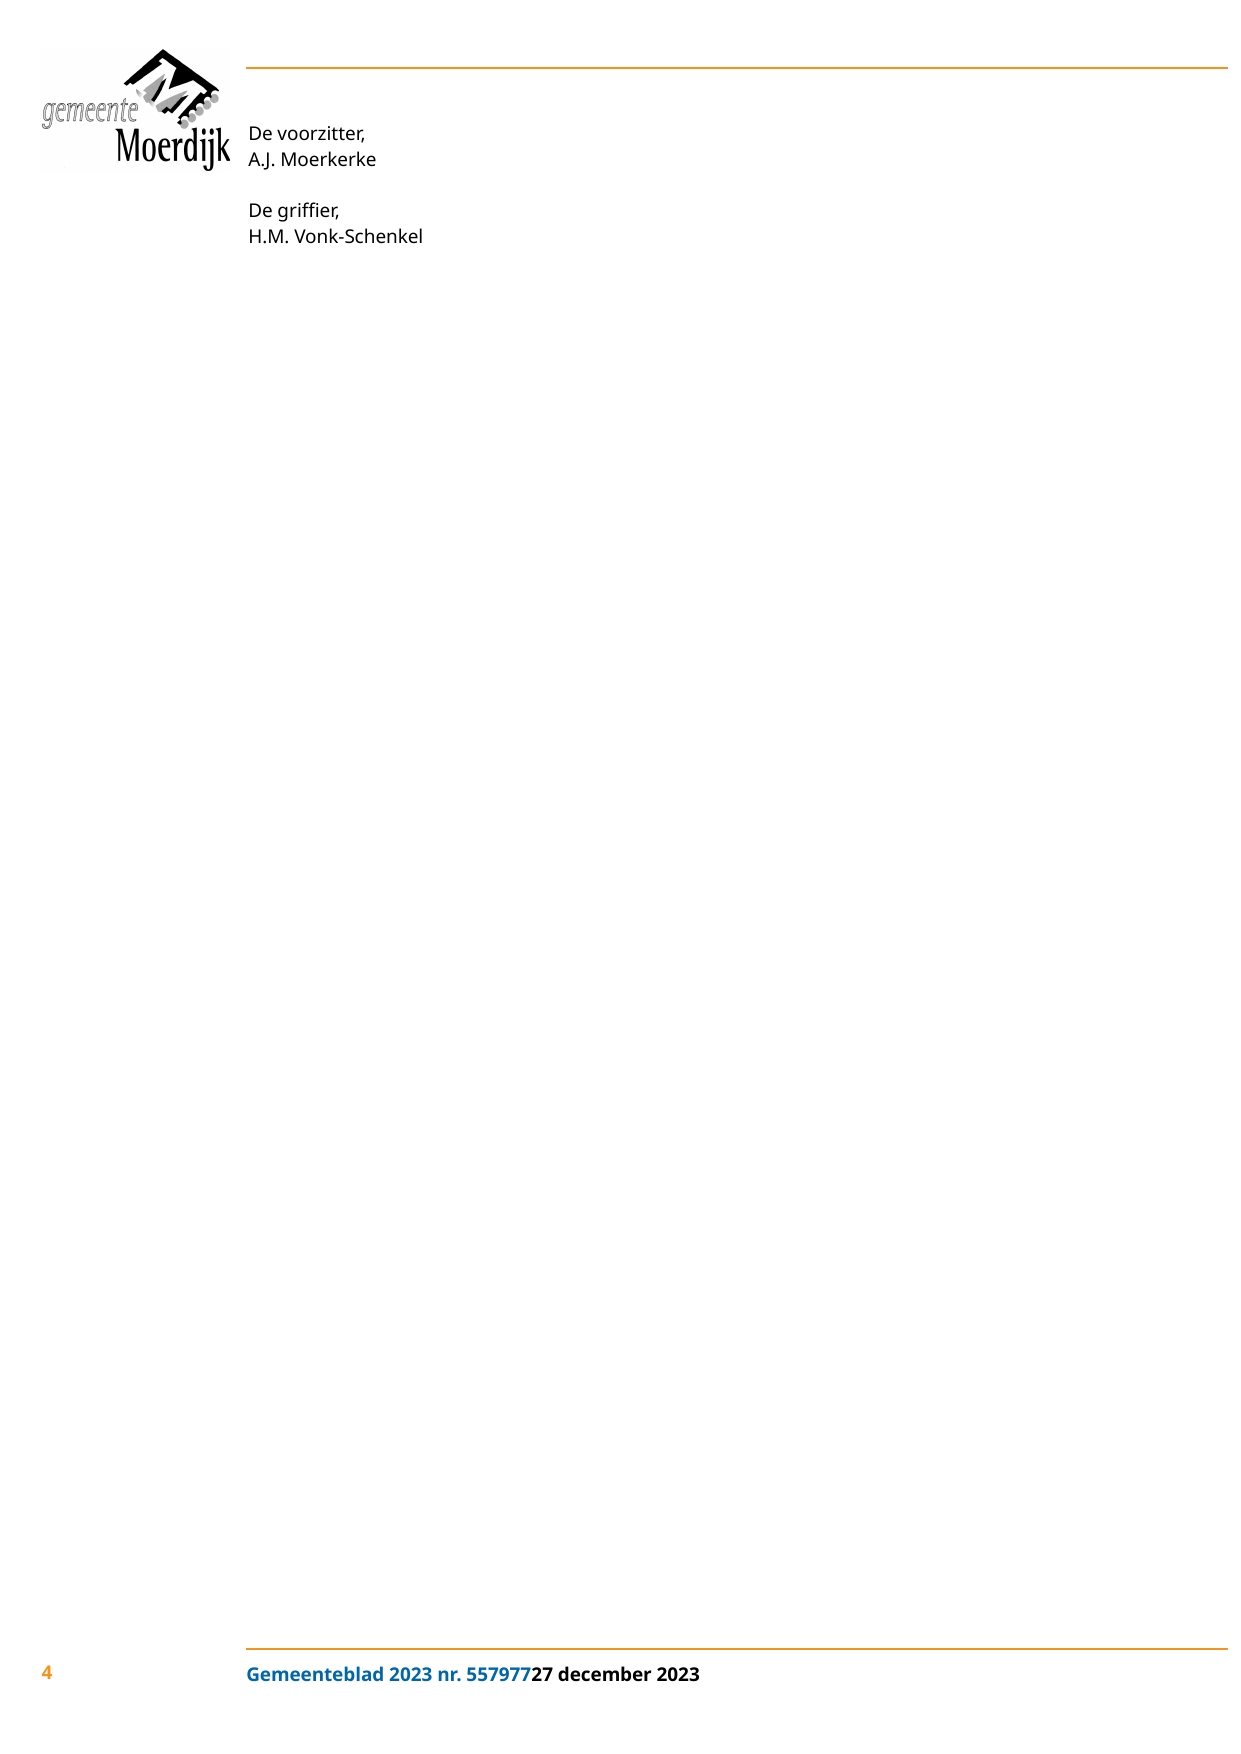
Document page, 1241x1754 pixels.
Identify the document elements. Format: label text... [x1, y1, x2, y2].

text A.J. Moerkerke [248, 146, 1152, 172]
text De griffier, [248, 198, 1152, 223]
picture [41, 47, 231, 172]
text H.M. Vonk-Schenkel [248, 223, 1152, 249]
text De voorzitter, [248, 121, 1152, 146]
